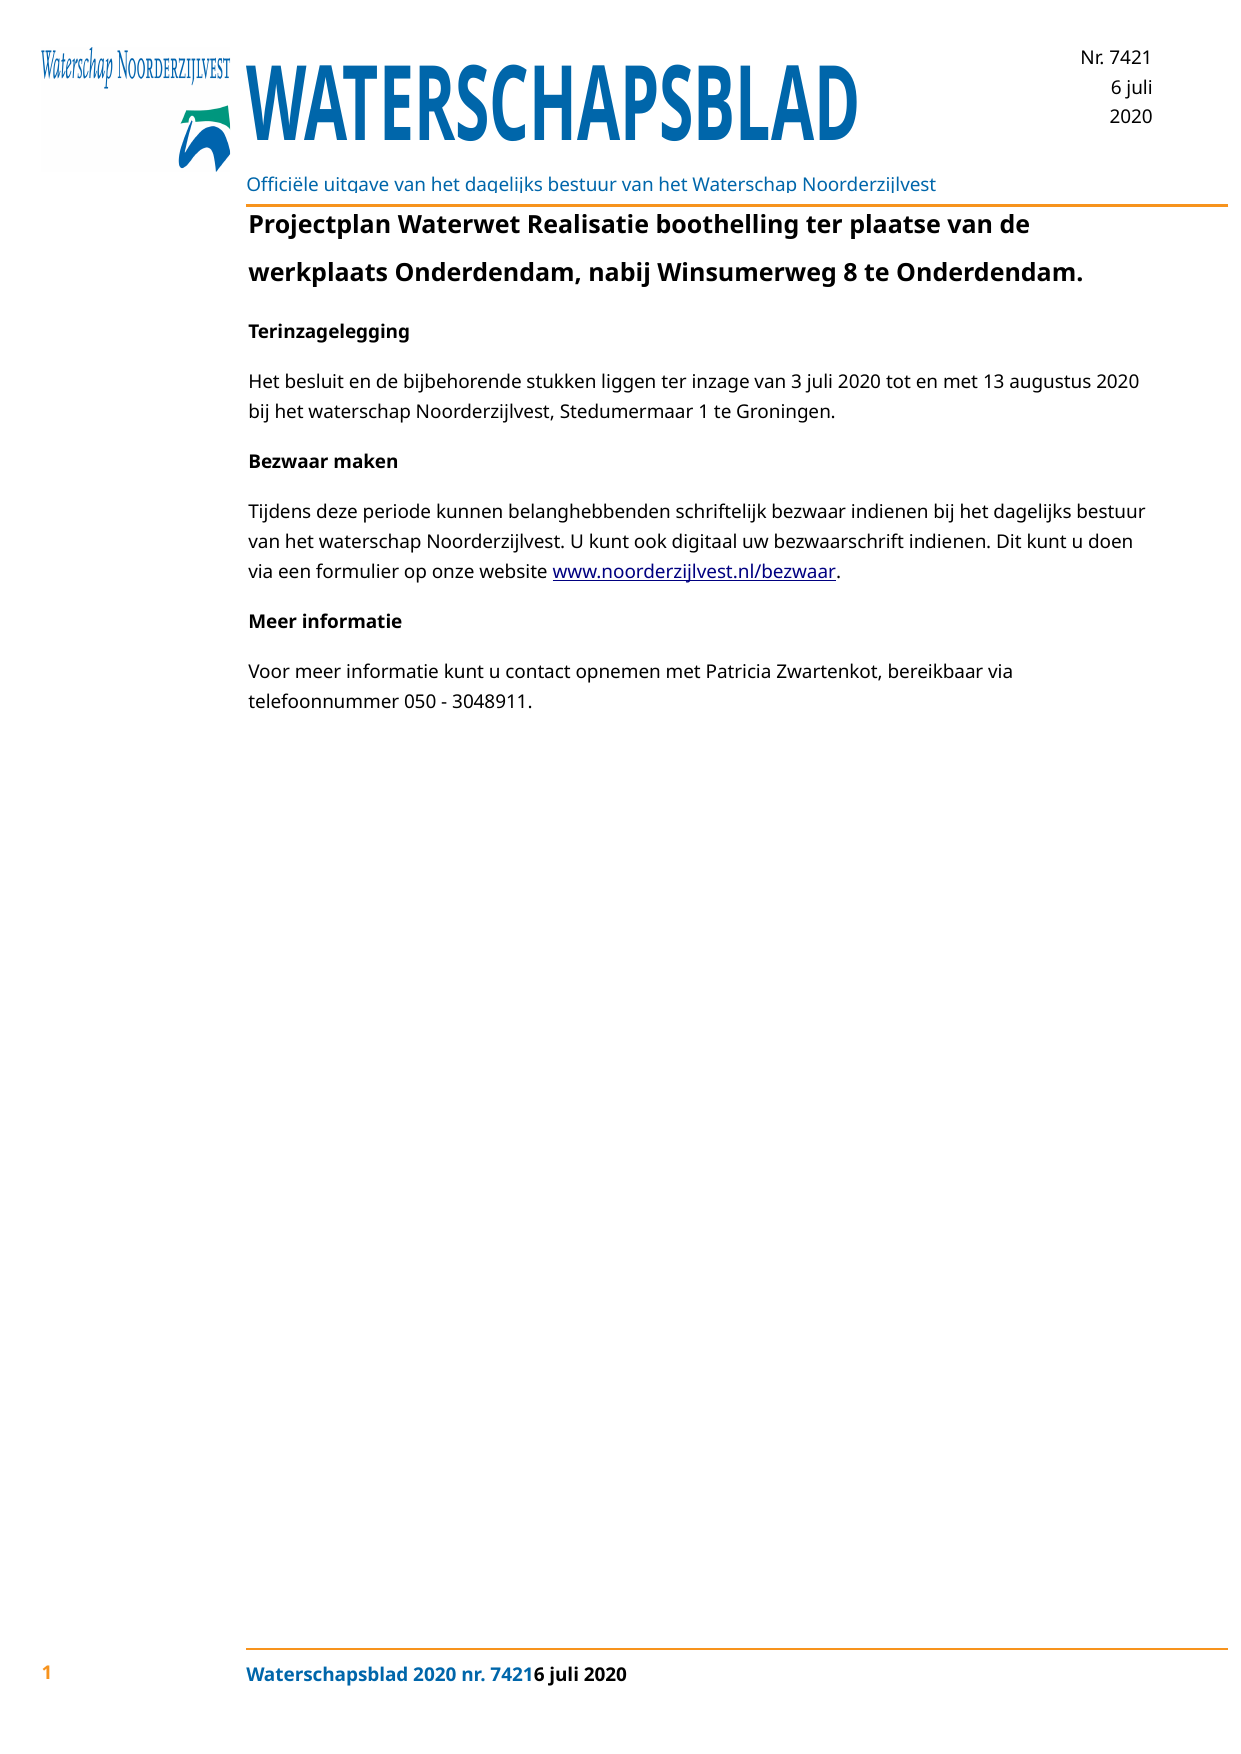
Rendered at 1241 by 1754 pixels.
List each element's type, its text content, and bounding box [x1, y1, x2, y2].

text Voor meer informatie kunt u contact opnemen met Patricia Zwartenkot, bereikbaar via telefoonnummer 050 - 3048911. [248, 659, 1152, 714]
text Projectplan Waterwet Realisatie boothelling ter plaatse van de werkplaats Onderdendam, nabij Winsumerweg 8 te Onderdendam. [248, 207, 1152, 288]
text Terinzagelegging [248, 318, 1152, 344]
picture [41, 47, 231, 172]
text Meer informatie [248, 608, 1152, 634]
text Bezwaar maken [248, 448, 1152, 474]
text Tijdens deze periode kunnen belanghebbenden schriftelijk bezwaar indienen bij het dagelijks bestuur van het waterschap Noorderzijlvest. U kunt ook digitaal uw bezwaarschrift indienen. Dit kunt u doen via een formulier op onze website www.noorderzijlvest.nl/bezwaar. [248, 499, 1152, 584]
text Het besluit en de bijbehorende stukken liggen ter inzage van 3 juli 2020 tot en met 13 augustus 2020 bij het waterschap Noorderzijlvest, Stedumermaar 1 te Groningen. [248, 368, 1152, 424]
